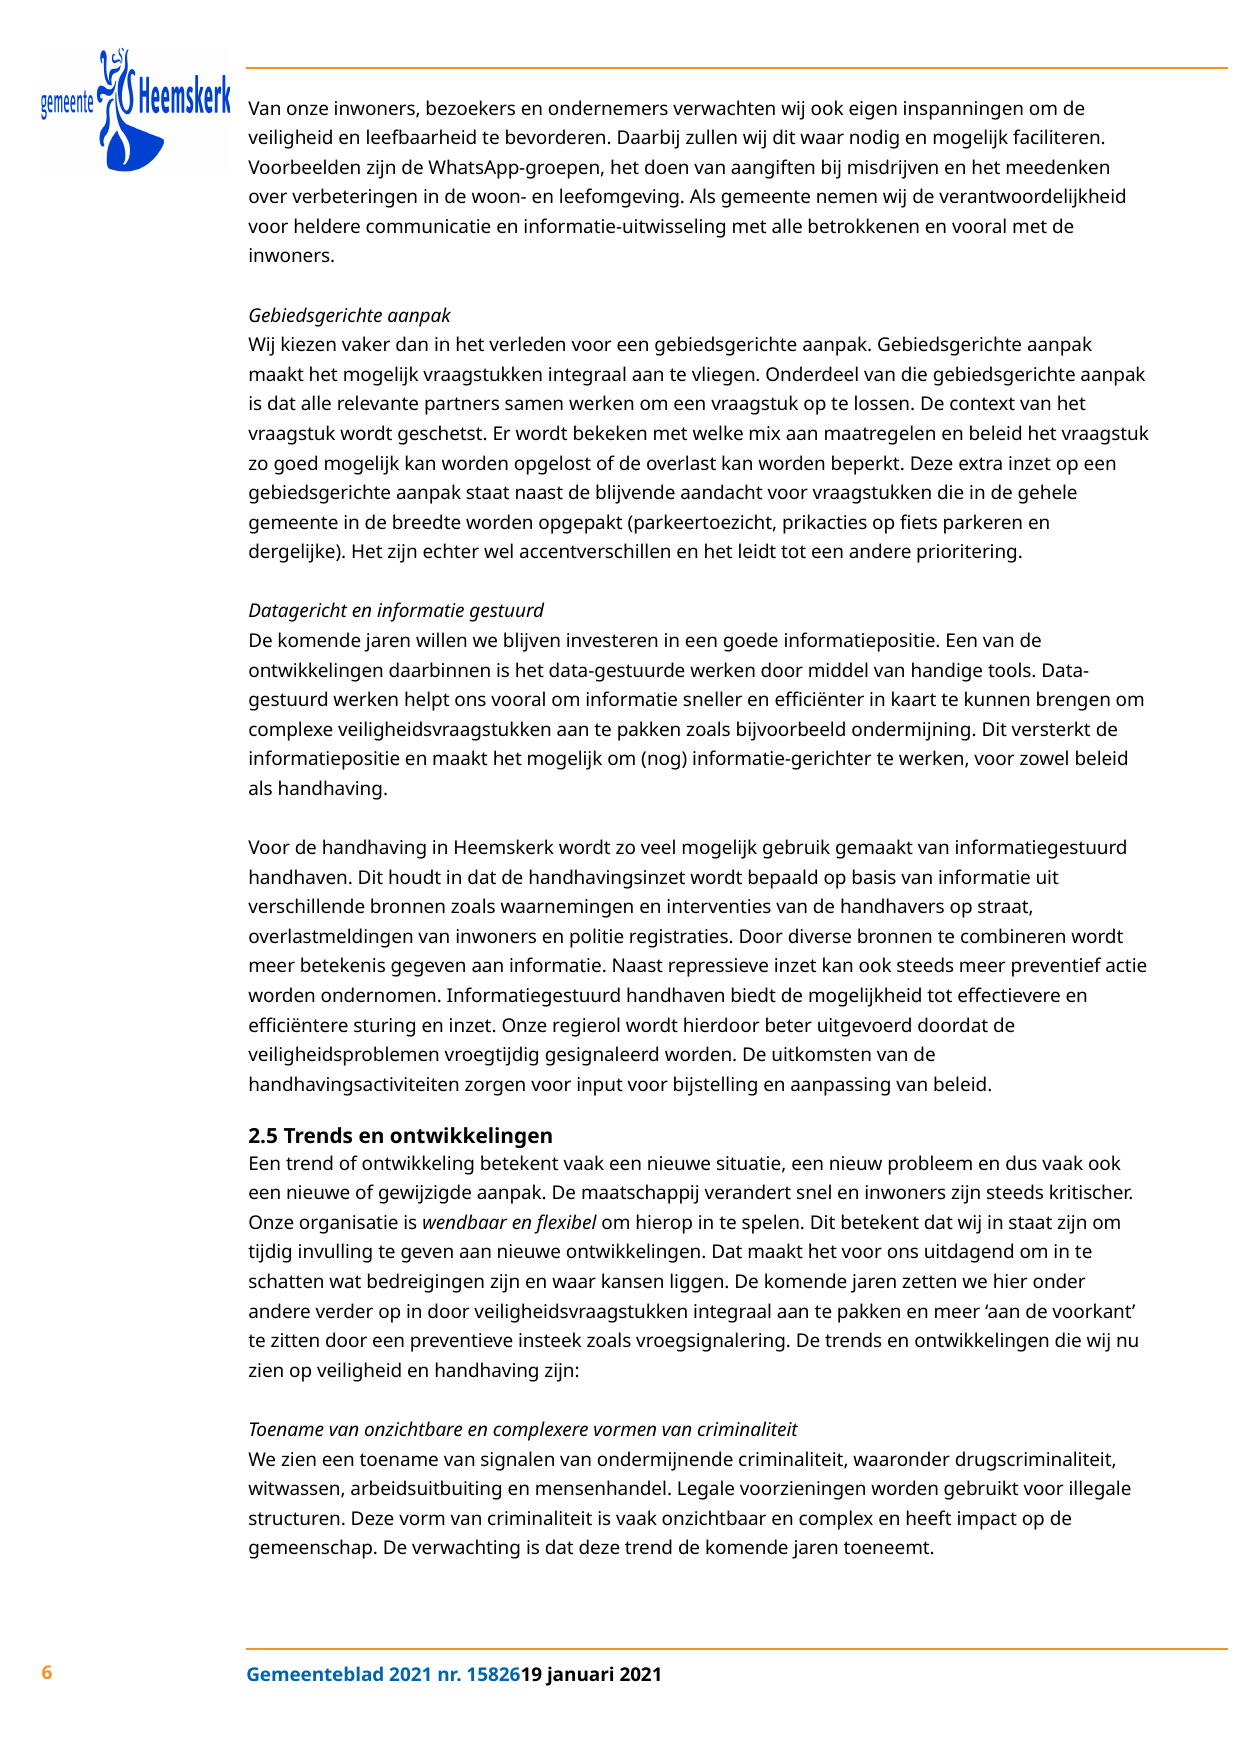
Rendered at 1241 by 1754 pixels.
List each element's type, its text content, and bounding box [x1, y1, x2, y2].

text Een trend of ontwikkeling betekent vaak een nieuwe situatie, een nieuw probleem en dus vaak ook een nieuwe of gewijzigde aanpak. De maatschappij verandert snel en inwoners zijn steeds kritischer. Onze organisatie is wendbaar en flexibel om hierop in te spelen. Dit betekent dat wij in staat zijn om tijdig invulling te geven aan nieuwe ontwikkelingen. Dat maakt het voor ons uitdagend om in te schatten wat bedreigingen zijn en waar kansen liggen. De komende jaren zetten we hier onder andere verder op in door veiligheidsvraagstukken integraal aan te pakken en meer ‘aan de voorkant’ te zitten door een preventieve insteek zoals vroegsignalering. De trends en ontwikkelingen die wij nu zien op veiligheid en handhaving zijn: [248, 1150, 1152, 1383]
text Van onze inwoners, bezoekers en ondernemers verwachten wij ook eigen inspanningen om de veiligheid en leefbaarheid te bevorderen. Daarbij zullen wij dit waar nodig en mogelijk faciliteren. Voorbeelden zijn de WhatsApp-groepen, het doen van aangiften bij misdrijven en het meedenken over verbeteringen in de woon- en leefomgeving. Als gemeente nemen wij de verantwoordelijkheid voor heldere communicatie en informatie-uitwisseling met alle betrokkenen en vooral met de inwoners. [248, 95, 1152, 268]
text Voor de handhaving in Heemskerk wordt zo veel mogelijk gebruik gemaakt van informatiegestuurd handhaven. Dit houdt in dat de handhavingsinzet wordt bepaald op basis van informatie uit verschillende bronnen zoals waarnemingen en interventies van de handhavers op straat, overlastmeldingen van inwoners en politie registraties. Door diverse bronnen te combineren wordt meer betekenis gegeven aan informatie. Naast repressieve inzet kan ook steeds meer preventief actie worden ondernomen. Informatiegestuurd handhaven biedt de mogelijkheid tot effectievere en efficiëntere sturing en inzet. Onze regierol wordt hierdoor beter uitgevoerd doordat de veiligheidsproblemen vroegtijdig gesignaleerd worden. De uitkomsten van de handhavingsactiviteiten zorgen voor input voor bijstelling en aanpassing van beleid. [248, 834, 1152, 1097]
picture [41, 47, 231, 172]
text 2.5 Trends en ontwikkelingen [248, 1121, 1152, 1150]
text Gebiedsgerichte aanpak [248, 302, 1152, 328]
text Toename van onzichtbare en complexere vormen van criminaliteit [248, 1416, 1152, 1442]
text De komende jaren willen we blijven investeren in een goede informatiepositie. Een van de ontwikkelingen daarbinnen is het data-gestuurde werken door middel van handige tools. Data-gestuurd werken helpt ons vooral om informatie sneller en efficiënter in kaart te kunnen brengen om complexe veiligheidsvraagstukken aan te pakken zoals bijvoorbeeld ondermijning. Dit versterkt de informatiepositie en maakt het mogelijk om (nog) informatie-gerichter te werken, voor zowel beleid als handhaving. [248, 627, 1152, 801]
text Datagericht en informatie gestuurd [248, 598, 1152, 623]
text We zien een toename van signalen van ondermijnende criminaliteit, waaronder drugscriminaliteit, witwassen, arbeidsuitbuiting en mensenhandel. Legale voorzieningen worden gebruikt voor illegale structuren. Deze vorm van criminaliteit is vaak onzichtbaar en complex en heeft impact op de gemeenschap. De verwachting is dat deze trend de komende jaren toeneemt. [248, 1446, 1152, 1560]
text Wij kiezen vaker dan in het verleden voor een gebiedsgerichte aanpak. Gebiedsgerichte aanpak maakt het mogelijk vraagstukken integraal aan te vliegen. Onderdeel van die gebiedsgerichte aanpak is dat alle relevante partners samen werken om een vraagstuk op te lossen. De context van het vraagstuk wordt geschetst. Er wordt bekeken met welke mix aan maatregelen en beleid het vraagstuk zo goed mogelijk kan worden opgelost of de overlast kan worden beperkt. Deze extra inzet op een gebiedsgerichte aanpak staat naast de blijvende aandacht voor vraagstukken die in de gehele gemeente in de breedte worden opgepakt (parkeertoezicht, prikacties op fiets parkeren en dergelijke). Het zijn echter wel accentverschillen en het leidt tot een andere prioritering. [248, 331, 1152, 564]
